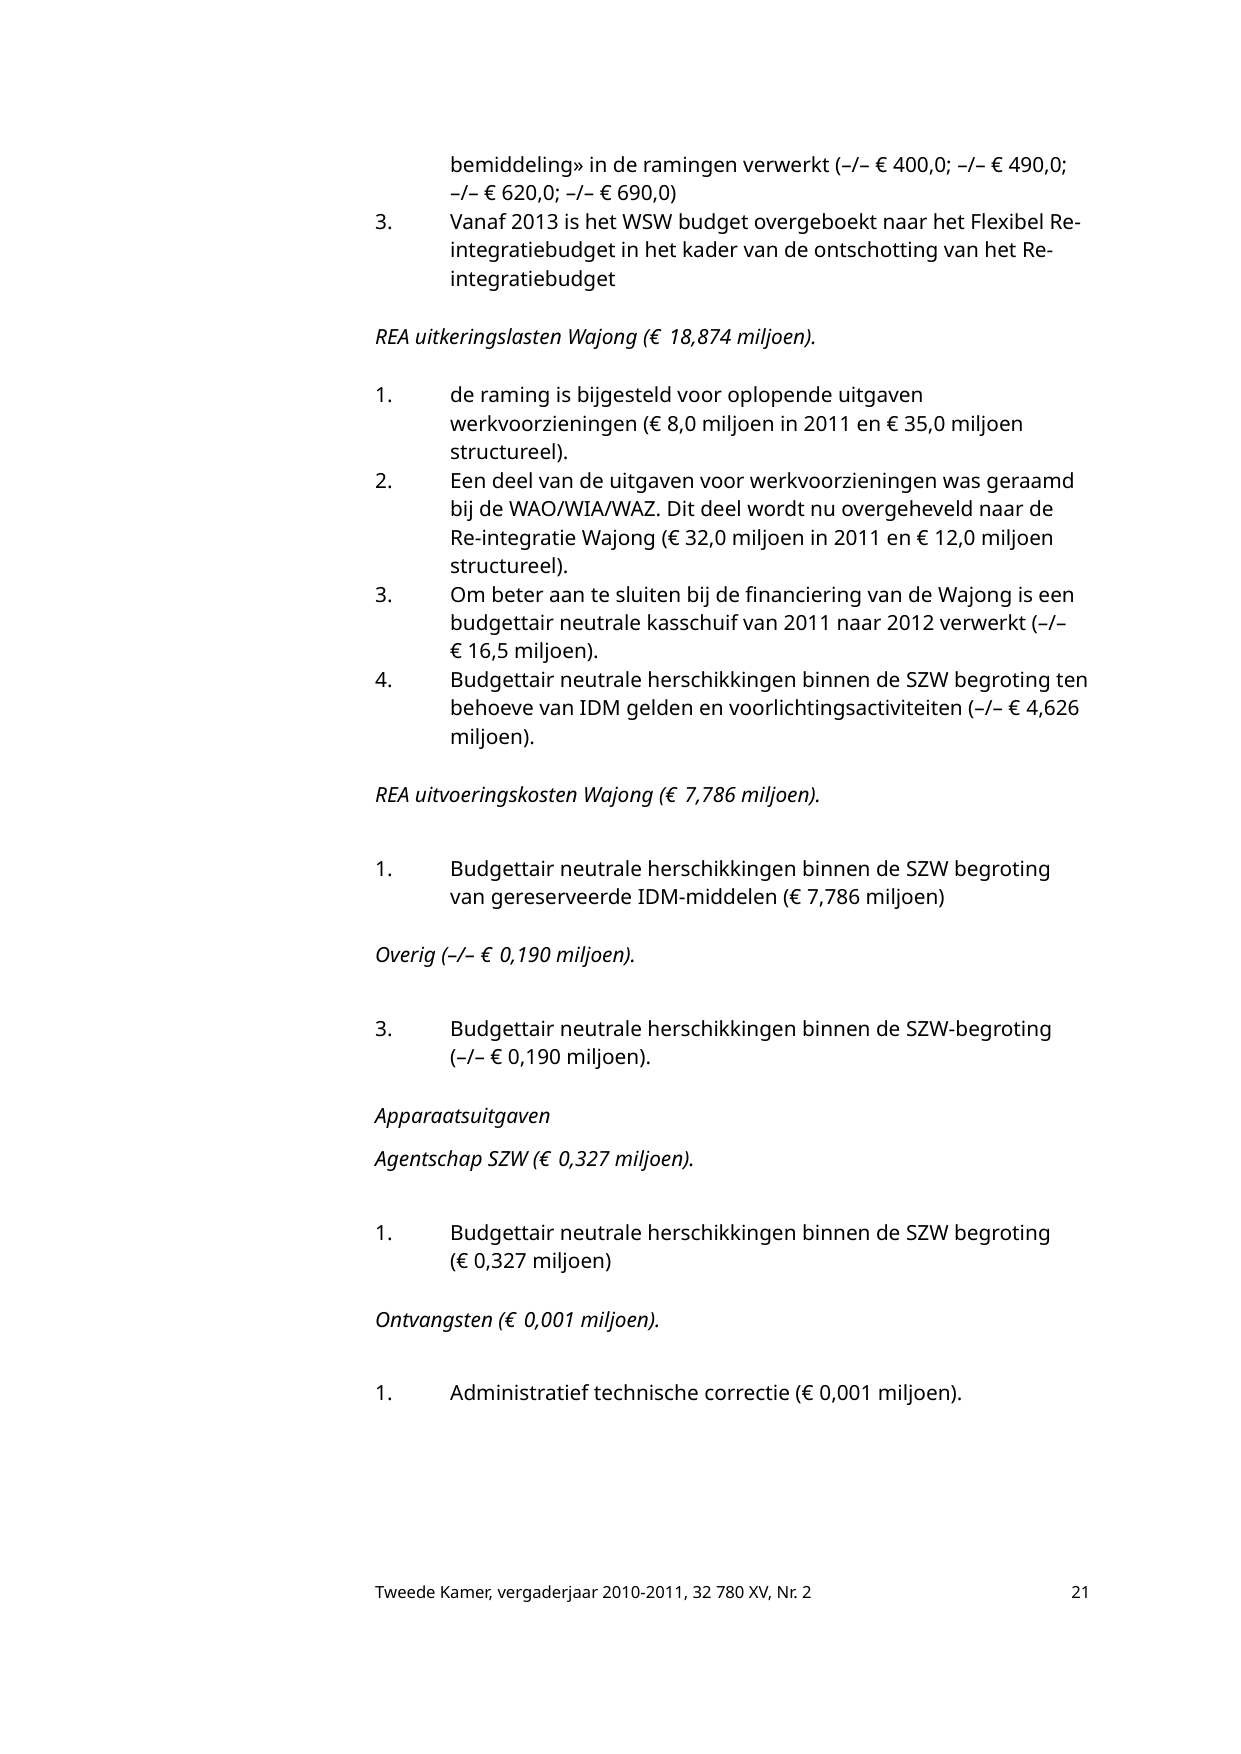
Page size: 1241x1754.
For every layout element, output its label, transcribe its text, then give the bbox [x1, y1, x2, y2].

text REA uitvoeringskosten Wajong (€ 7,786 miljoen). [375, 780, 1090, 809]
text Apparaatsuitgaven [375, 1101, 1090, 1129]
list bemiddeling» in de ramingen verwerkt (–/– € 400,0; –/– € 490,0; –/– € 620,0; –/– € 690,0) [375, 150, 1090, 207]
list Budgettair neutrale herschikkingen binnen de SZW begroting van gereserveerde IDM-middelen (€ 7,786 miljoen) [375, 854, 1090, 911]
text REA uitkeringslasten Wajong (€ 18,874 miljoen). [375, 322, 1090, 351]
list Administratief technische correctie (€ 0,001 miljoen). [375, 1378, 1090, 1407]
list Budgettair neutrale herschikkingen binnen de SZW begroting (€ 0,327 miljoen) [375, 1218, 1090, 1275]
list Om beter aan te sluiten bij de financiering van de Wajong is een budgettair neutrale kasschuif van 2011 naar 2012 verwerkt (–/– € 16,5 miljoen). [375, 580, 1090, 665]
text Overig (–/– € 0,190 miljoen). [375, 941, 1090, 969]
list Budgettair neutrale herschikkingen binnen de SZW begroting ten behoeve van IDM gelden en voorlichtingsactiviteiten (–/– € 4,626 miljoen). [375, 665, 1090, 750]
text Agentschap SZW (€ 0,327 miljoen). [375, 1144, 1090, 1173]
list Vanaf 2013 is het WSW budget overgeboekt naar het Flexibel Re-integratiebudget in het kader van de ontschotting van het Re-integratiebudget [375, 207, 1090, 292]
list Budgettair neutrale herschikkingen binnen de SZW-begroting (–/– € 0,190 miljoen). [375, 1014, 1090, 1071]
list Een deel van de uitgaven voor werkvoorzieningen was geraamd bij de WAO/WIA/WAZ. Dit deel wordt nu overgeheveld naar de Re-integratie Wajong (€ 32,0 miljoen in 2011 en € 12,0 miljoen structureel). [375, 466, 1090, 580]
list de raming is bijgesteld voor oplopende uitgaven werkvoorzieningen (€ 8,0 miljoen in 2011 en € 35,0 miljoen structureel). [375, 381, 1090, 466]
text Ontvangsten (€ 0,001 miljoen). [375, 1305, 1090, 1333]
